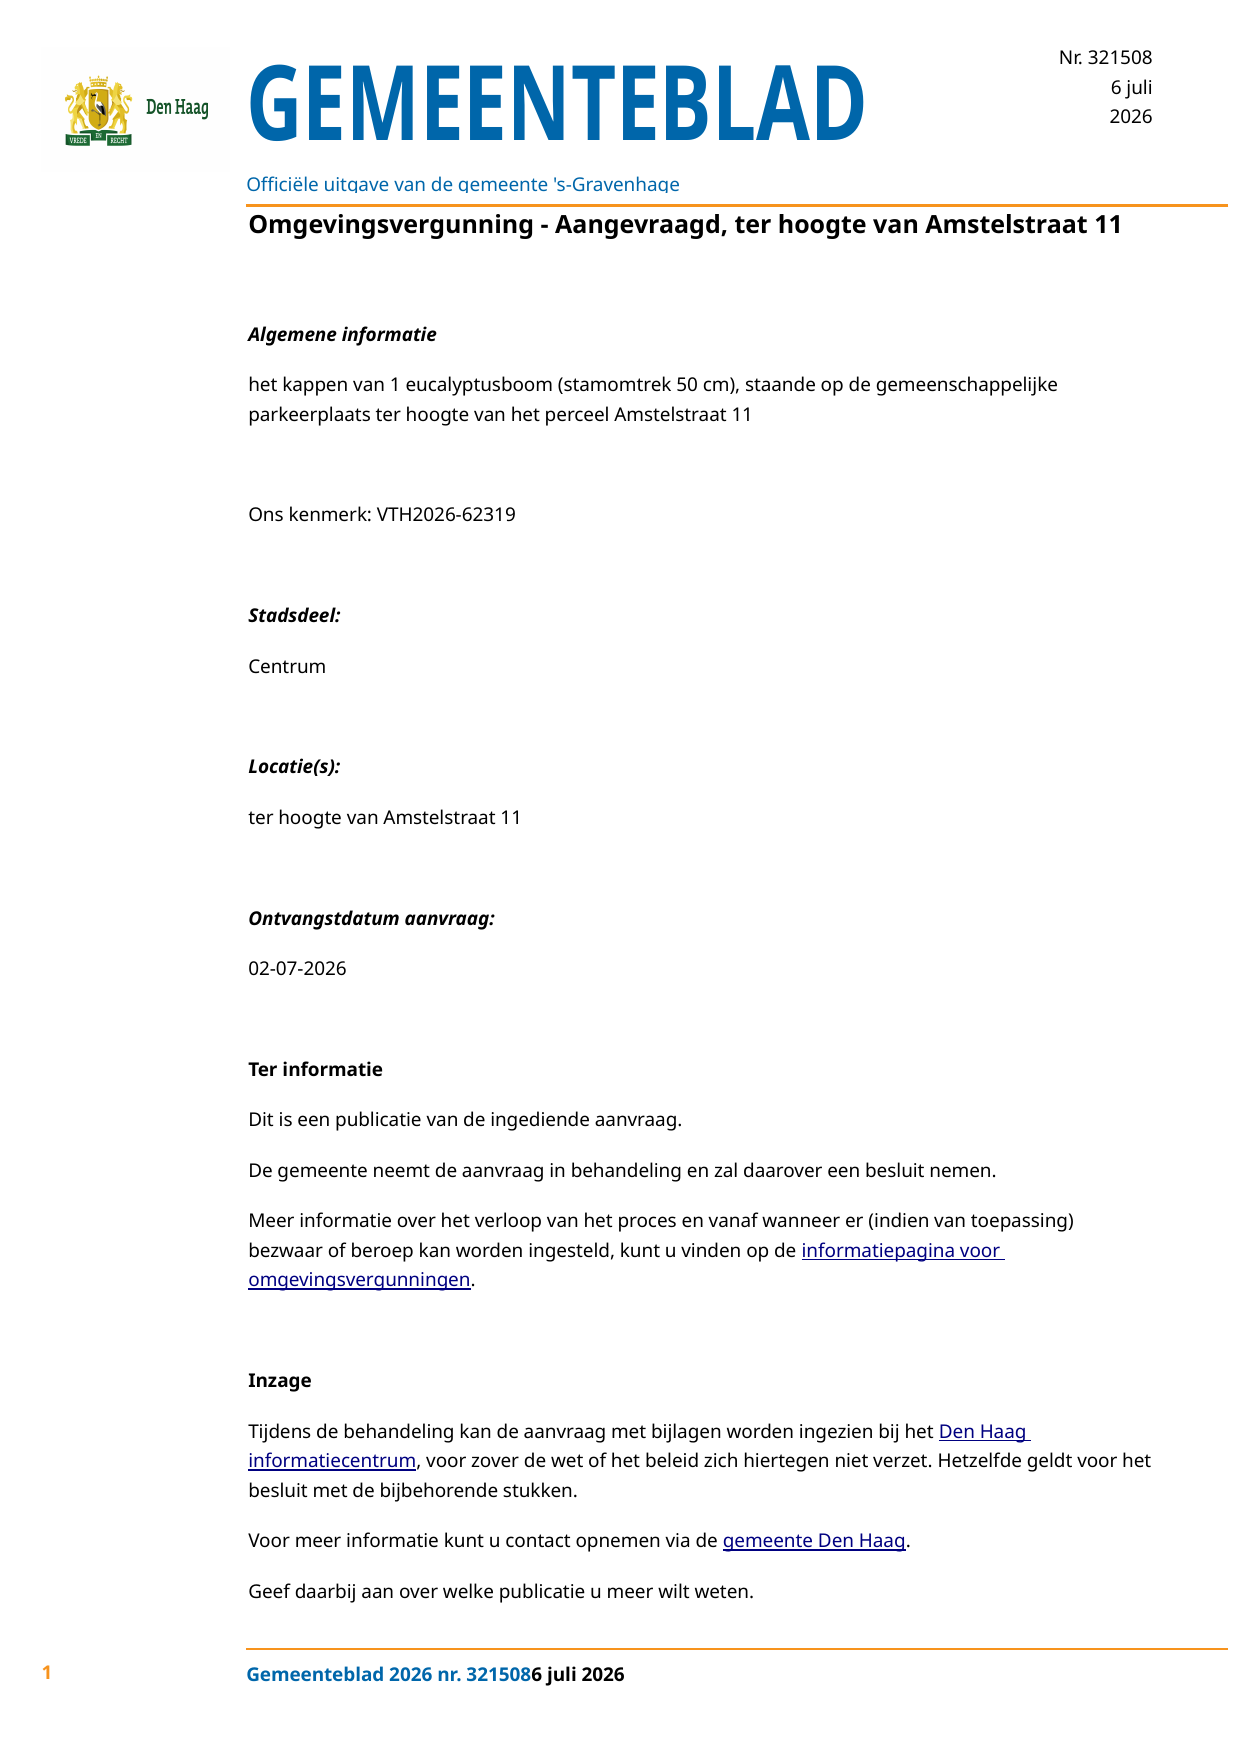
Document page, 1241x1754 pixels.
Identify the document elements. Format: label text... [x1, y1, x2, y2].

text Meer informatie over het verloop van het proces en vanaf wanneer er (indien van toepassing) bezwaar of beroep kan worden ingesteld, kunt u vinden op de informatiepagina voor omgevingsvergunningen. [248, 1207, 1152, 1292]
picture [41, 47, 231, 172]
text Ons kenmerk: VTH2026-62319 [248, 502, 1152, 527]
text Inzage [248, 1367, 1152, 1393]
text Tijdens de behandeling kan de aanvraag met bijlagen worden ingezien bij het Den Haag informatiecentrum, voor zover de wet of het beleid zich hiertegen niet verzet. Hetzelfde geldt voor het besluit met de bijbehorende stukken. [248, 1418, 1152, 1503]
text 02-07-2026 [248, 955, 1152, 981]
text Centrum [248, 653, 1152, 678]
text Ter informatie [248, 1056, 1152, 1082]
text het kappen van 1 eucalyptusboom (stamomtrek 50 cm), staande op de gemeenschappelijke parkeerplaats ter hoogte van het perceel Amstelstraat 11 [248, 371, 1152, 426]
text Stadsdeel: [248, 602, 1152, 628]
text ter hoogte van Amstelstraat 11 [248, 804, 1152, 830]
text Dit is een publicatie van de ingediende aanvraag. [248, 1107, 1152, 1132]
text Geef daarbij aan over welke publicatie u meer wilt weten. [248, 1578, 1152, 1603]
text Locatie(s): [248, 754, 1152, 779]
text Omgevingsvergunning - Aangevraagd, ter hoogte van Amstelstraat 11 [248, 207, 1152, 241]
text De gemeente neemt de aanvraag in behandeling en zal daarover een besluit nemen. [248, 1157, 1152, 1183]
text Algemene informatie [248, 321, 1152, 346]
text Ontvangstdatum aanvraag: [248, 905, 1152, 931]
text Voor meer informatie kunt u contact opnemen via de gemeente Den Haag. [248, 1527, 1152, 1553]
